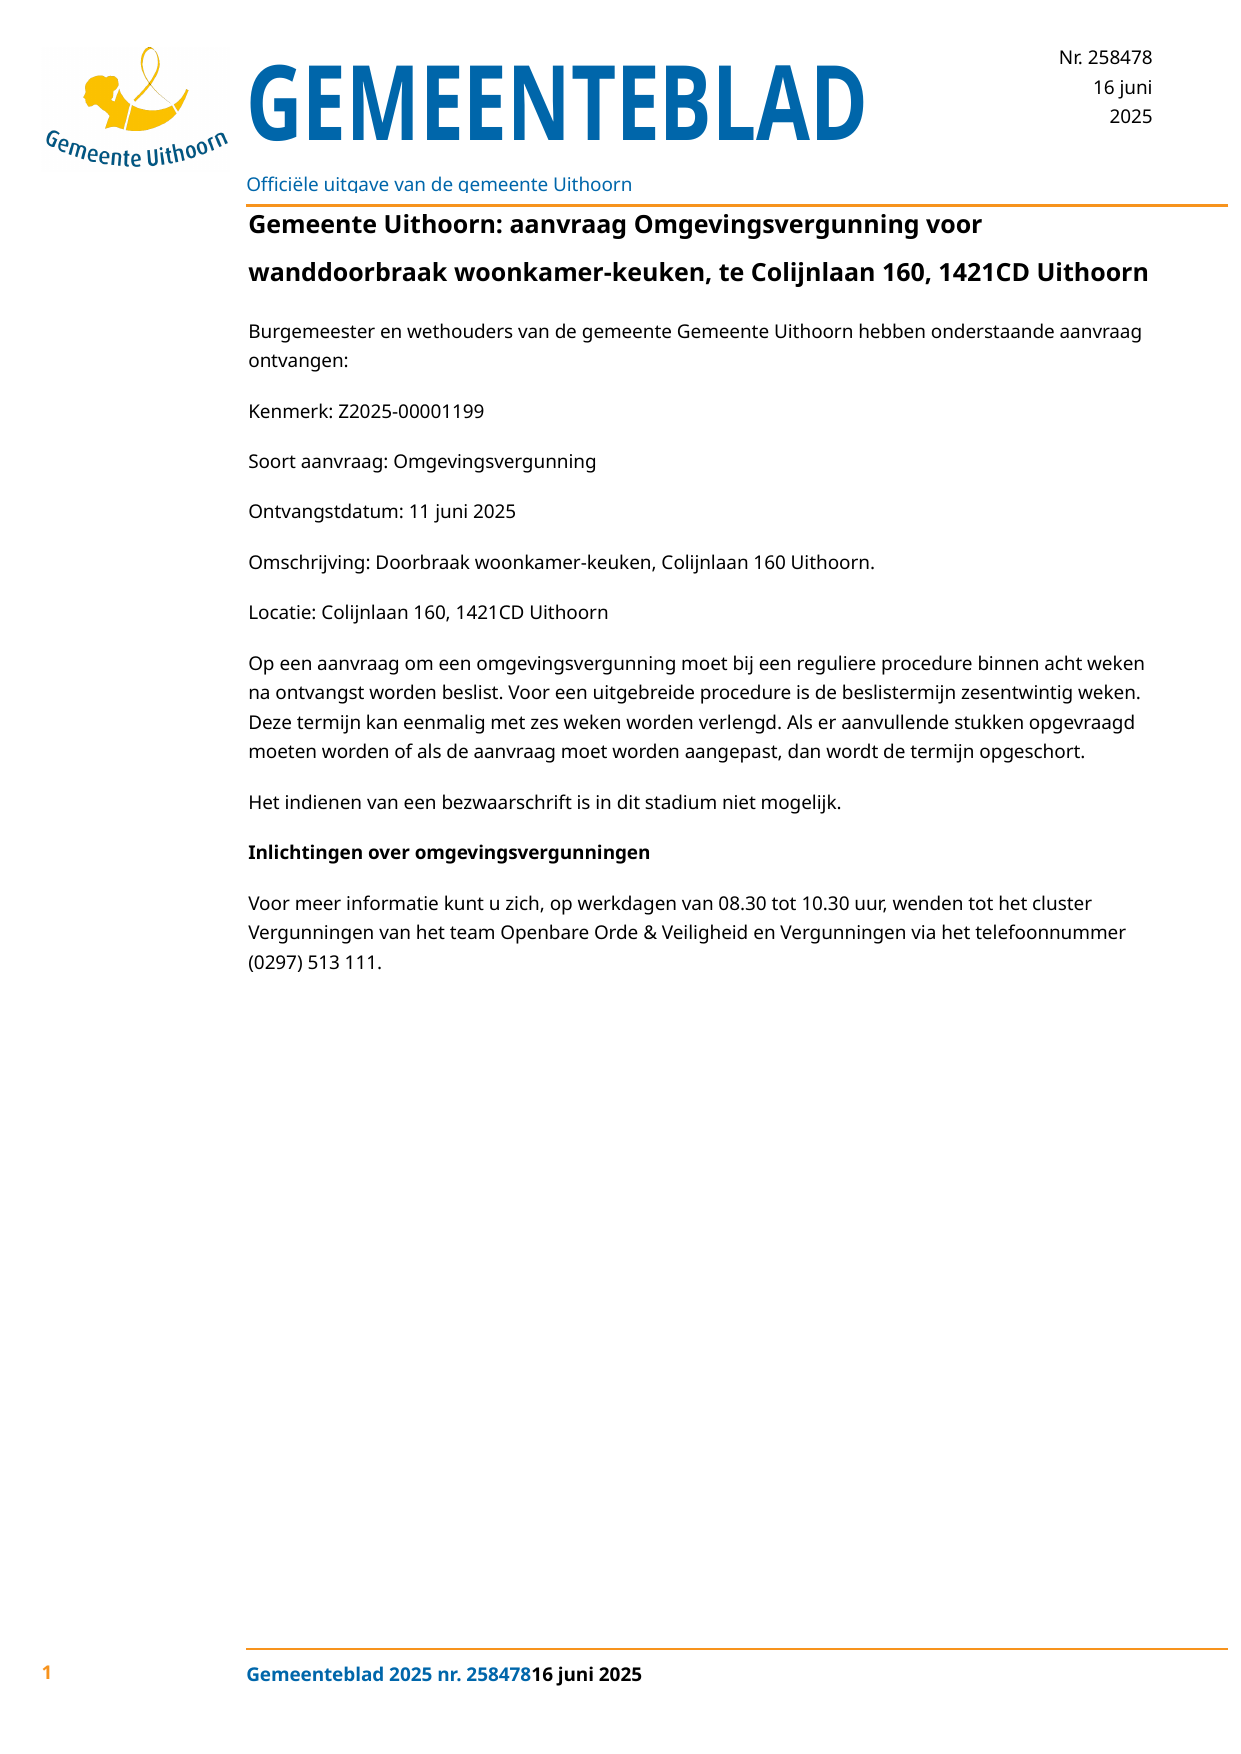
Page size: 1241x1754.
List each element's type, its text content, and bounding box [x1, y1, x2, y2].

text Ontvangstdatum: 11 juni 2025 [248, 499, 1152, 524]
text Kenmerk: Z2025-00001199 [248, 398, 1152, 424]
text Locatie: Colijnlaan 160, 1421CD Uithoorn [248, 599, 1152, 625]
text Inlichtingen over omgevingsvergunningen [248, 839, 1152, 865]
text Het indienen van een bezwaarschrift is in dit stadium niet mogelijk. [248, 789, 1152, 815]
text Omschrijving: Doorbraak woonkamer-keuken, Colijnlaan 160 Uithoorn. [248, 549, 1152, 575]
text Burgemeester en wethouders van de gemeente Gemeente Uithoorn hebben onderstaande aanvraag ontvangen: [248, 318, 1152, 373]
text Gemeente Uithoorn: aanvraag Omgevingsvergunning voor wanddoorbraak woonkamer-keuken, te Colijnlaan 160, 1421CD Uithoorn [248, 207, 1152, 288]
picture [41, 47, 231, 172]
text Soort aanvraag: Omgevingsvergunning [248, 448, 1152, 474]
text Op een aanvraag om een omgevingsvergunning moet bij een reguliere procedure binnen acht weken na ontvangst worden beslist. Voor een uitgebreide procedure is de beslistermijn zesentwintig weken. Deze termijn kan eenmalig met zes weken worden verlengd. Als er aanvullende stukken opgevraagd moeten worden of als de aanvraag moet worden aangepast, dan wordt de termijn opgeschort. [248, 650, 1152, 764]
text Voor meer informatie kunt u zich, op werkdagen van 08.30 tot 10.30 uur, wenden tot het cluster Vergunningen van het team Openbare Orde & Veiligheid en Vergunningen via het telefoonnummer (0297) 513 111. [248, 890, 1152, 975]
